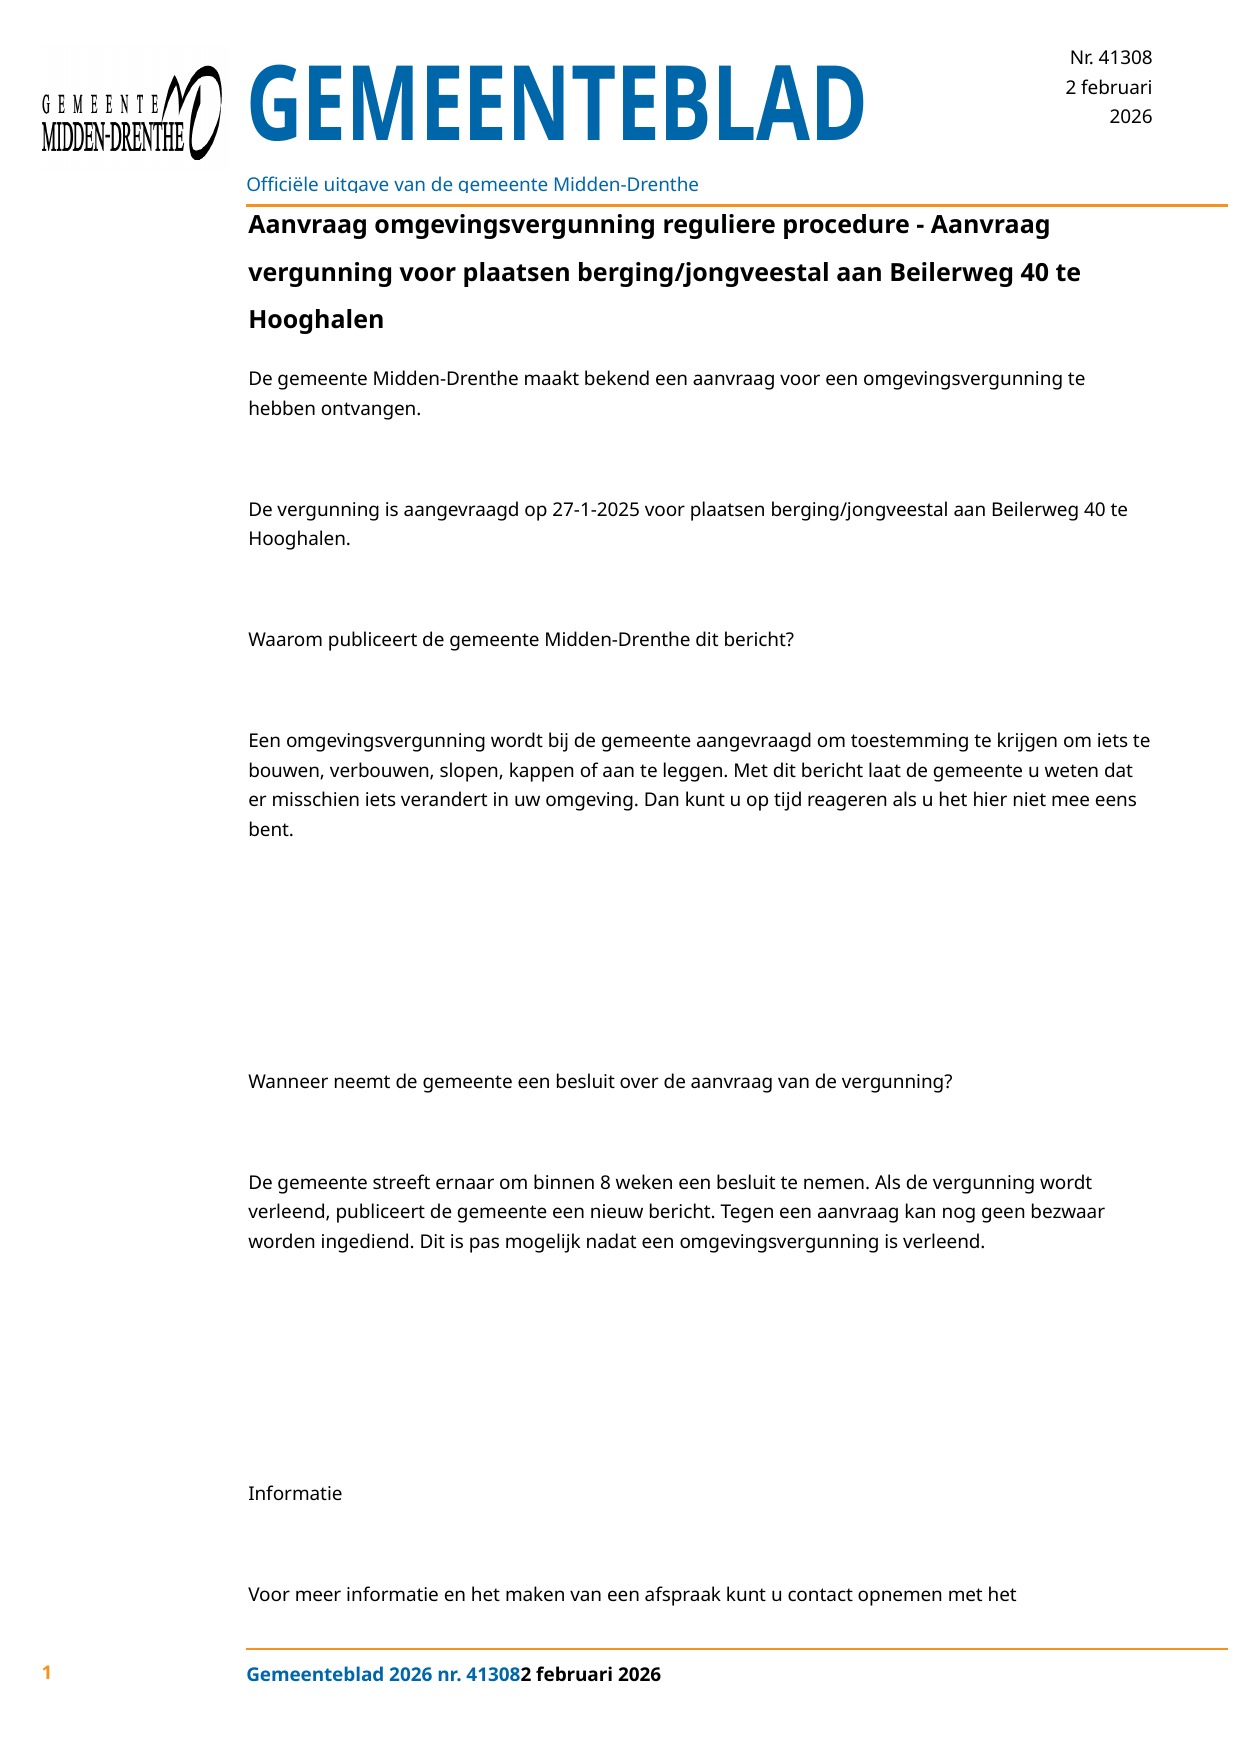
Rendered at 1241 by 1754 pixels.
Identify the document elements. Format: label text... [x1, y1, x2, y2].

text De vergunning is aangevraagd op 27-1-2025 voor plaatsen berging/jongveestal aan Beilerweg 40 te Hooghalen. [248, 496, 1152, 551]
text Voor meer informatie en het maken van een afspraak kunt u contact opnemen met het [248, 1581, 1152, 1607]
text Aanvraag omgevingsvergunning reguliere procedure - Aanvraag vergunning voor plaatsen berging/jongveestal aan Beilerweg 40 te Hooghalen [248, 207, 1152, 336]
text Een omgevingsvergunning wordt bij de gemeente aangevraagd om toestemming te krijgen om iets te bouwen, verbouwen, slopen, kappen of aan te leggen. Met dit bericht laat de gemeente u weten dat er misschien iets verandert in uw omgeving. Dan kunt u op tijd reageren als u het hier niet mee eens bent. [248, 727, 1152, 842]
text De gemeente streeft ernaar om binnen 8 weken een besluit te nemen. Als de vergunning wordt verleend, publiceert de gemeente een nieuw bericht. Tegen een aanvraag kan nog geen bezwaar worden ingediend. Dit is pas mogelijk nadat een omgevingsvergunning is verleend. [248, 1169, 1152, 1254]
text Waarom publiceert de gemeente Midden-Drenthe dit bericht? [248, 626, 1152, 652]
picture [41, 47, 231, 172]
text Wanneer neemt de gemeente een besluit over de aanvraag van de vergunning? [248, 1068, 1152, 1094]
text De gemeente Midden-Drenthe maakt bekend een aanvraag voor een omgevingsvergunning te hebben ontvangen. [248, 366, 1152, 421]
text Informatie [248, 1480, 1152, 1506]
